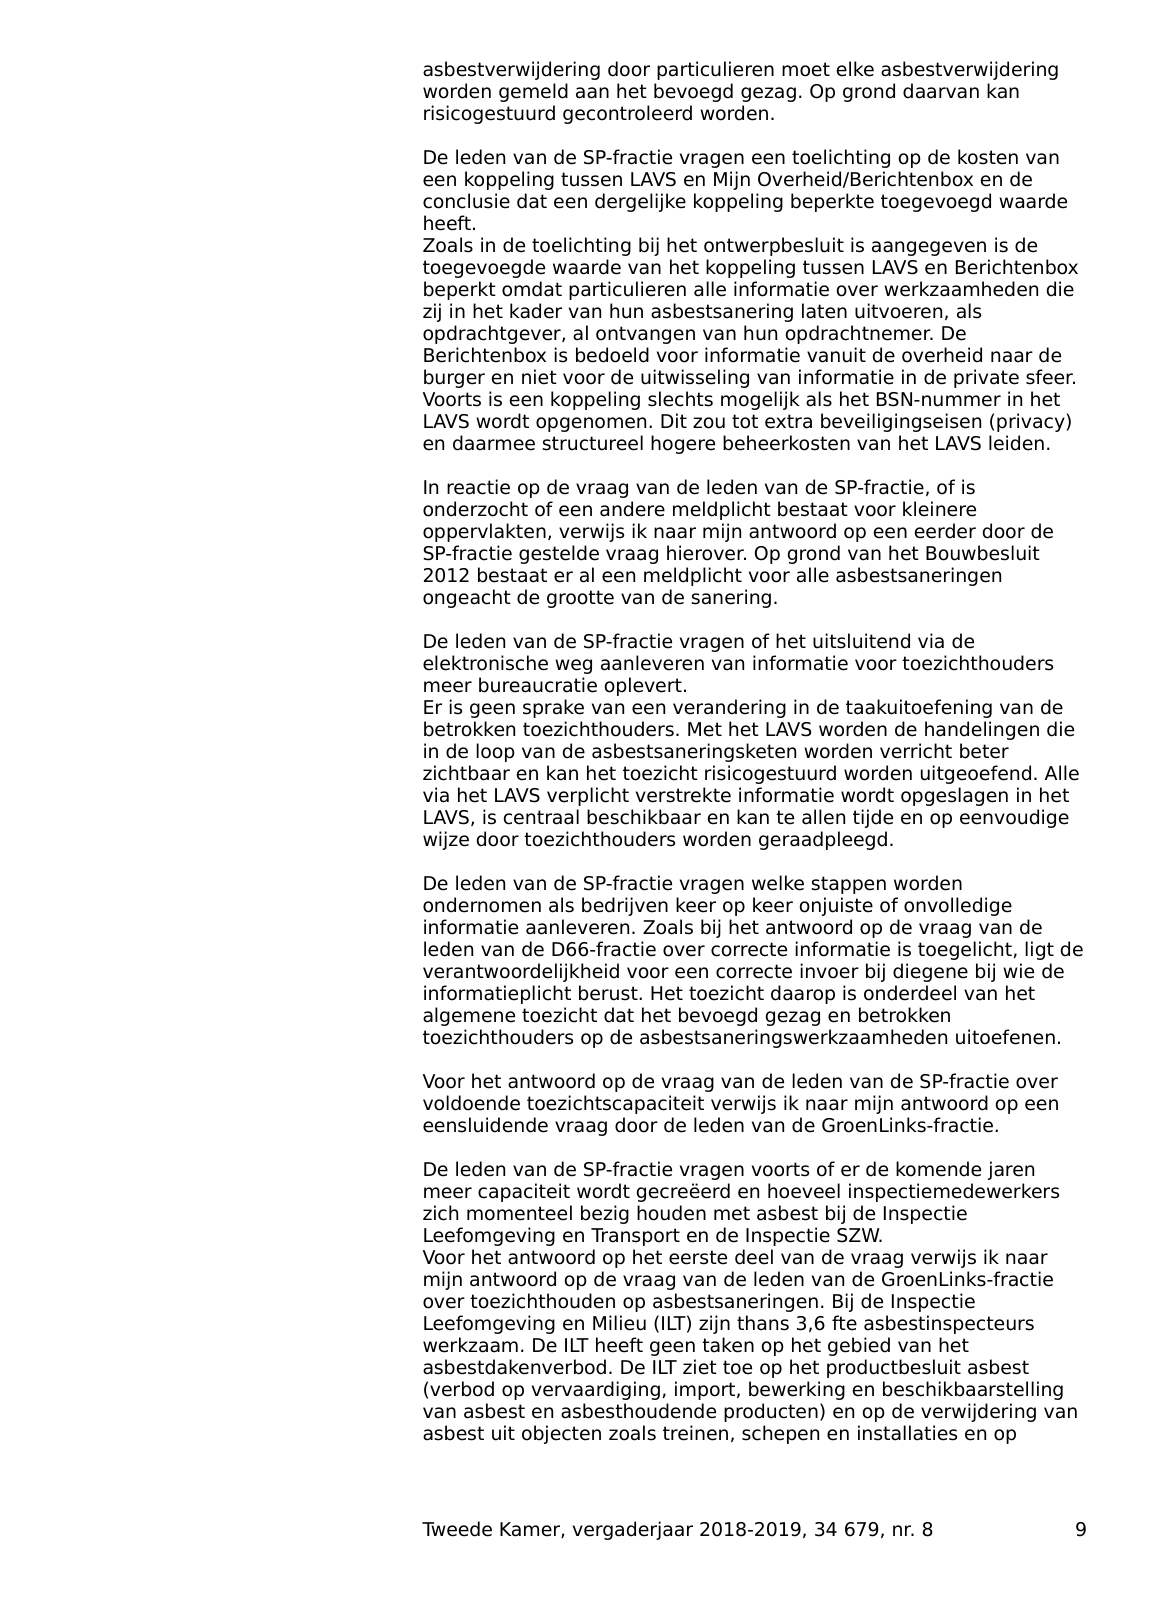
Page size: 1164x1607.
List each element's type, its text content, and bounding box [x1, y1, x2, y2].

text De leden van de SP-fractie vragen voorts of er de komende jaren meer capaciteit wordt gecreëerd en hoeveel inspectiemedewerkers zich momenteel bezig houden met asbest bij de Inspectie Leefomgeving en Transport en de Inspectie SZW. [422, 1159, 1087, 1247]
text De leden van de SP-fractie vragen een toelichting op de kosten van een koppeling tussen LAVS en Mijn Overheid/Berichtenbox en de conclusie dat een dergelijke koppeling beperkte toegevoegd waarde heeft. [422, 147, 1087, 235]
text Er is geen sprake van een verandering in de taakuitoefening van de betrokken toezichthouders. Met het LAVS worden de handelingen die in de loop van de asbestsaneringsketen worden verricht beter zichtbaar en kan het toezicht risicogestuurd worden uitgeoefend. Alle via het LAVS verplicht verstrekte informatie wordt opgeslagen in het LAVS, is centraal beschikbaar en kan te allen tijde en op eenvoudige wijze door toezichthouders worden geraadpleegd. [422, 697, 1087, 851]
text Voor het antwoord op het eerste deel van de vraag verwijs ik naar mijn antwoord op de vraag van de leden van de GroenLinks-fractie over toezichthouden op asbestsaneringen. Bij de Inspectie Leefomgeving en Milieu (ILT) zijn thans 3,6 fte asbestinspecteurs werkzaam. De ILT heeft geen taken op het gebied van het asbestdakenverbod. De ILT ziet toe op het productbesluit asbest (verbod op vervaardiging, import, bewerking en beschikbaarstelling van asbest en asbesthoudende producten) en op de verwijdering van asbest uit objecten zoals treinen, schepen en installaties en op [422, 1247, 1087, 1445]
text Zoals in de toelichting bij het ontwerpbesluit is aangegeven is de toegevoegde waarde van het koppeling tussen LAVS en Berichtenbox beperkt omdat particulieren alle informatie over werkzaamheden die zij in het kader van hun asbestsanering laten uitvoeren, als opdrachtgever, al ontvangen van hun opdrachtnemer. De Berichtenbox is bedoeld voor informatie vanuit de overheid naar de burger en niet voor de uitwisseling van informatie in de private sfeer. Voorts is een koppeling slechts mogelijk als het BSN-nummer in het LAVS wordt opgenomen. Dit zou tot extra beveiligingseisen (privacy) en daarmee structureel hogere beheerkosten van het LAVS leiden. [422, 235, 1087, 455]
text De leden van de SP-fractie vragen welke stappen worden ondernomen als bedrijven keer op keer onjuiste of onvolledige informatie aanleveren. Zoals bij het antwoord op de vraag van de leden van de D66-fractie over correcte informatie is toegelicht, ligt de verantwoordelijkheid voor een correcte invoer bij diegene bij wie de informatieplicht berust. Het toezicht daarop is onderdeel van het algemene toezicht dat het bevoegd gezag en betrokken toezichthouders op de asbestsaneringswerkzaamheden uitoefenen. [422, 873, 1087, 1049]
text Voor het antwoord op de vraag van de leden van de SP-fractie over voldoende toezichtscapaciteit verwijs ik naar mijn antwoord op een eensluidende vraag door de leden van de GroenLinks-fractie. [422, 1071, 1087, 1137]
text In reactie op de vraag van de leden van de SP-fractie, of is onderzocht of een andere meldplicht bestaat voor kleinere oppervlakten, verwijs ik naar mijn antwoord op een eerder door de SP-fractie gestelde vraag hierover. Op grond van het Bouwbesluit 2012 bestaat er al een meldplicht voor alle asbestsaneringen ongeacht de grootte van de sanering. [422, 477, 1087, 609]
text De leden van de SP-fractie vragen of het uitsluitend via de elektronische weg aanleveren van informatie voor toezichthouders meer bureaucratie oplevert. [422, 631, 1087, 697]
text asbestverwijdering door particulieren moet elke asbestverwijdering worden gemeld aan het bevoegd gezag. Op grond daarvan kan risicogestuurd gecontroleerd worden. [422, 59, 1087, 125]
